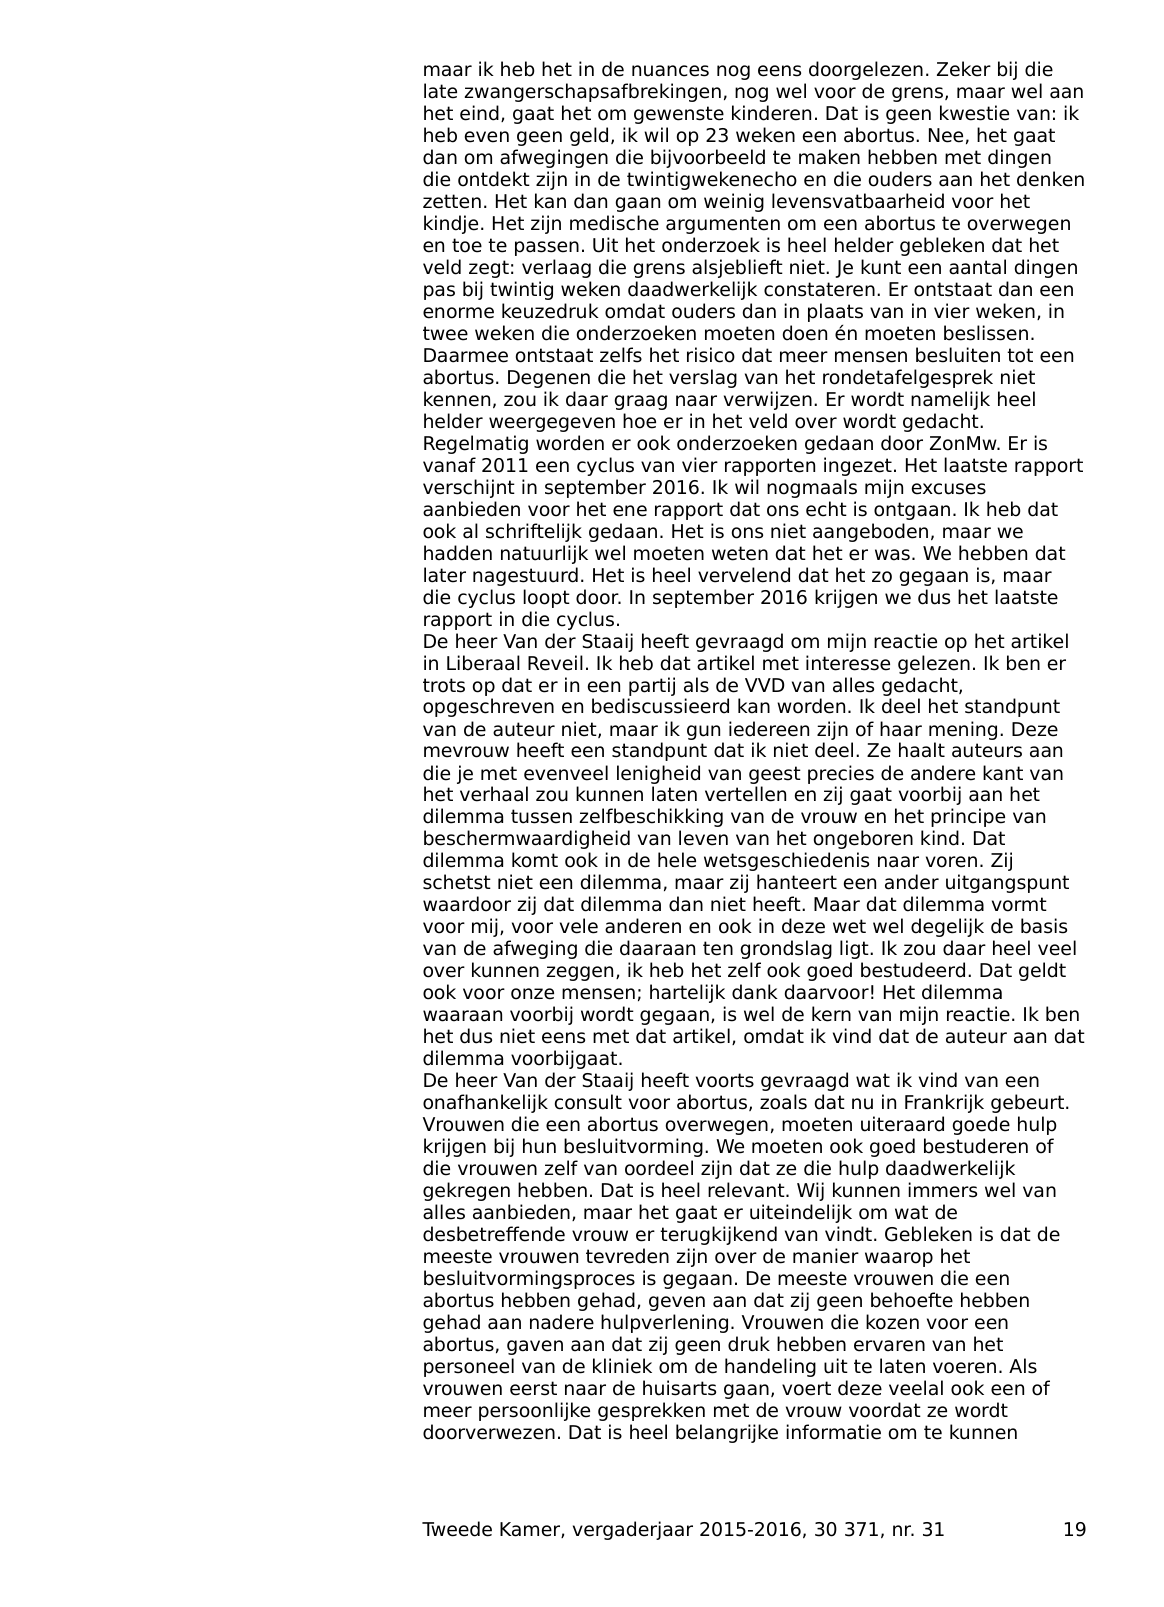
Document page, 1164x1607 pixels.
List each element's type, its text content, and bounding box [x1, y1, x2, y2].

text De heer Van der Staaij heeft gevraagd om mijn reactie op het artikel in Liberaal Reveil. Ik heb dat artikel met interesse gelezen. Ik ben er trots op dat er in een partij als de VVD van alles gedacht, opgeschreven en bediscussieerd kan worden. Ik deel het standpunt van de auteur niet, maar ik gun iedereen zijn of haar mening. Deze mevrouw heeft een standpunt dat ik niet deel. Ze haalt auteurs aan die je met evenveel lenigheid van geest precies de andere kant van het verhaal zou kunnen laten vertellen en zij gaat voorbij aan het dilemma tussen zelfbeschikking van de vrouw en het principe van beschermwaardigheid van leven van het ongeboren kind. Dat dilemma komt ook in de hele wetsgeschiedenis naar voren. Zij schetst niet een dilemma, maar zij hanteert een ander uitgangspunt waardoor zij dat dilemma dan niet heeft. Maar dat dilemma vormt voor mij, voor vele anderen en ook in deze wet wel degelijk de basis van de afweging die daaraan ten grondslag ligt. Ik zou daar heel veel over kunnen zeggen, ik heb het zelf ook goed bestudeerd. Dat geldt ook voor onze mensen; hartelijk dank daarvoor! Het dilemma waaraan voorbij wordt gegaan, is wel de kern van mijn reactie. Ik ben het dus niet eens met dat artikel, omdat ik vind dat de auteur aan dat dilemma voorbijgaat. [422, 631, 1087, 1070]
text Regelmatig worden er ook onderzoeken gedaan door ZonMw. Er is vanaf 2011 een cyclus van vier rapporten ingezet. Het laatste rapport verschijnt in september 2016. Ik wil nogmaals mijn excuses aanbieden voor het ene rapport dat ons echt is ontgaan. Ik heb dat ook al schriftelijk gedaan. Het is ons niet aangeboden, maar we hadden natuurlijk wel moeten weten dat het er was. We hebben dat later nagestuurd. Het is heel vervelend dat het zo gegaan is, maar die cyclus loopt door. In september 2016 krijgen we dus het laatste rapport in die cyclus. [422, 433, 1087, 631]
text De heer Van der Staaij heeft voorts gevraagd wat ik vind van een onafhankelijk consult voor abortus, zoals dat nu in Frankrijk gebeurt. Vrouwen die een abortus overwegen, moeten uiteraard goede hulp krijgen bij hun besluitvorming. We moeten ook goed bestuderen of die vrouwen zelf van oordeel zijn dat ze die hulp daadwerkelijk gekregen hebben. Dat is heel relevant. Wij kunnen immers wel van alles aanbieden, maar het gaat er uiteindelijk om wat de desbetreffende vrouw er terugkijkend van vindt. Gebleken is dat de meeste vrouwen tevreden zijn over de manier waarop het besluitvormingsproces is gegaan. De meeste vrouwen die een abortus hebben gehad, geven aan dat zij geen behoefte hebben gehad aan nadere hulpverlening. Vrouwen die kozen voor een abortus, gaven aan dat zij geen druk hebben ervaren van het personeel van de kliniek om de handeling uit te laten voeren. Als vrouwen eerst naar de huisarts gaan, voert deze veelal ook een of meer persoonlijke gesprekken met de vrouw voordat ze wordt doorverwezen. Dat is heel belangrijke informatie om te kunnen [422, 1070, 1087, 1444]
text maar ik heb het in de nuances nog eens doorgelezen. Zeker bij die late zwangerschapsafbrekingen, nog wel voor de grens, maar wel aan het eind, gaat het om gewenste kinderen. Dat is geen kwestie van: ik heb even geen geld, ik wil op 23 weken een abortus. Nee, het gaat dan om afwegingen die bijvoorbeeld te maken hebben met dingen die ontdekt zijn in de twintigwekenecho en die ouders aan het denken zetten. Het kan dan gaan om weinig levensvatbaarheid voor het kindje. Het zijn medische argumenten om een abortus te overwegen en toe te passen. Uit het onderzoek is heel helder gebleken dat het veld zegt: verlaag die grens alsjeblieft niet. Je kunt een aantal dingen pas bij twintig weken daadwerkelijk constateren. Er ontstaat dan een enorme keuzedruk omdat ouders dan in plaats van in vier weken, in twee weken die onderzoeken moeten doen én moeten beslissen. Daarmee ontstaat zelfs het risico dat meer mensen besluiten tot een abortus. Degenen die het verslag van het rondetafelgesprek niet kennen, zou ik daar graag naar verwijzen. Er wordt namelijk heel helder weergegeven hoe er in het veld over wordt gedacht. [422, 59, 1087, 433]
